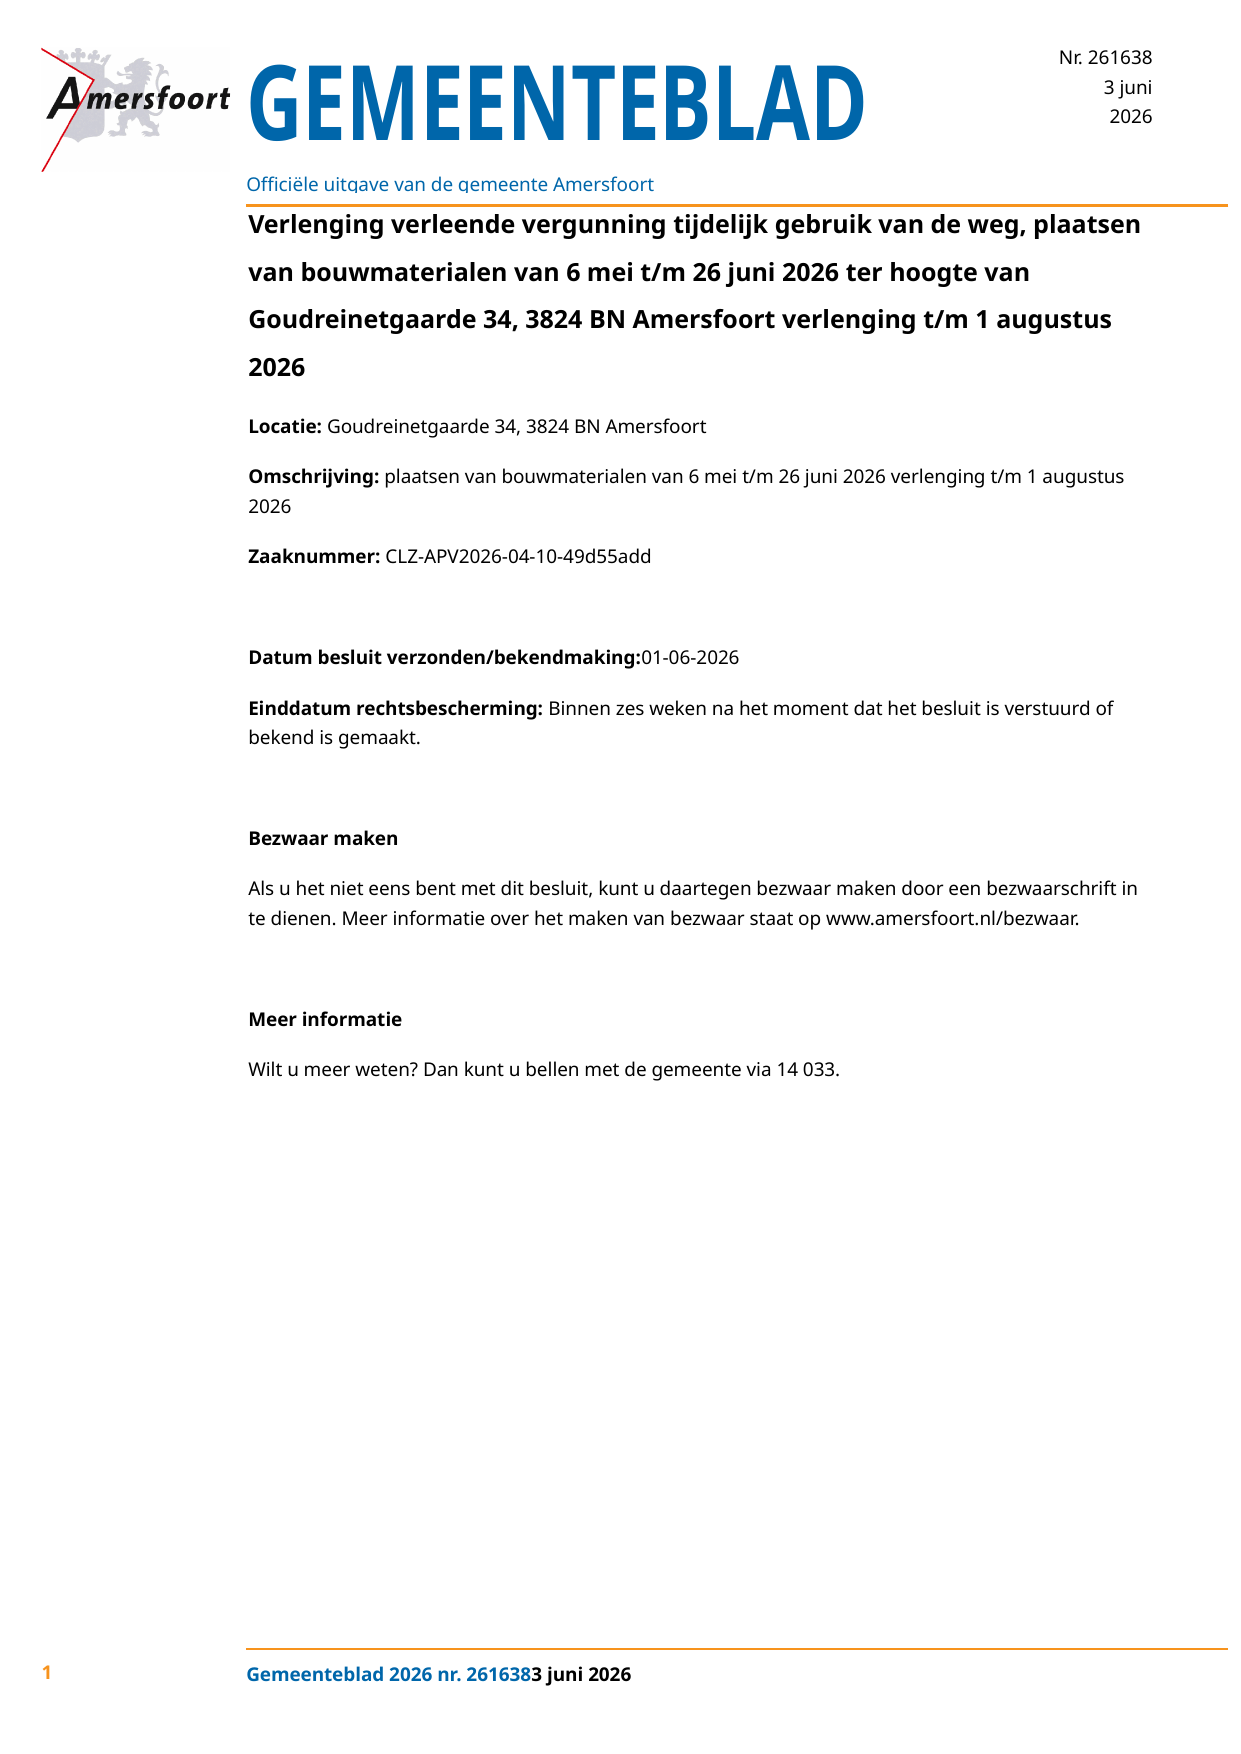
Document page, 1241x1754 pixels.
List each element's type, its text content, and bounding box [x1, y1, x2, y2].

text Wilt u meer weten? Dan kunt u bellen met de gemeente via 14 033. [248, 1056, 1152, 1082]
text Einddatum rechtsbescherming: Binnen zes weken na het moment dat het besluit is verstuurd of bekend is gemaakt. [248, 695, 1152, 750]
text Omschrijving: plaatsen van bouwmaterialen van 6 mei t/m 26 juni 2026 verlenging t/m 1 augustus 2026 [248, 463, 1152, 519]
text Verlenging verleende vergunning tijdelijk gebruik van de weg, plaatsen van bouwmaterialen van 6 mei t/m 26 juni 2026 ter hoogte van Goudreinetgaarde 34, 3824 BN Amersfoort verlenging t/m 1 augustus 2026 [248, 207, 1152, 384]
text Datum besluit verzonden/bekendmaking:01-06-2026 [248, 644, 1152, 670]
text Zaaknummer: CLZ-APV2026-04-10-49d55add [248, 543, 1152, 569]
text Bezwaar maken [248, 825, 1152, 851]
text Meer informatie [248, 1006, 1152, 1032]
picture [41, 47, 231, 172]
text Als u het niet eens bent met dit besluit, kunt u daartegen bezwaar maken door een bezwaarschrift in te dienen. Meer informatie over het maken van bezwaar staat op www.amersfoort.nl/bezwaar. [248, 876, 1152, 931]
text Locatie: Goudreinetgaarde 34, 3824 BN Amersfoort [248, 413, 1152, 439]
